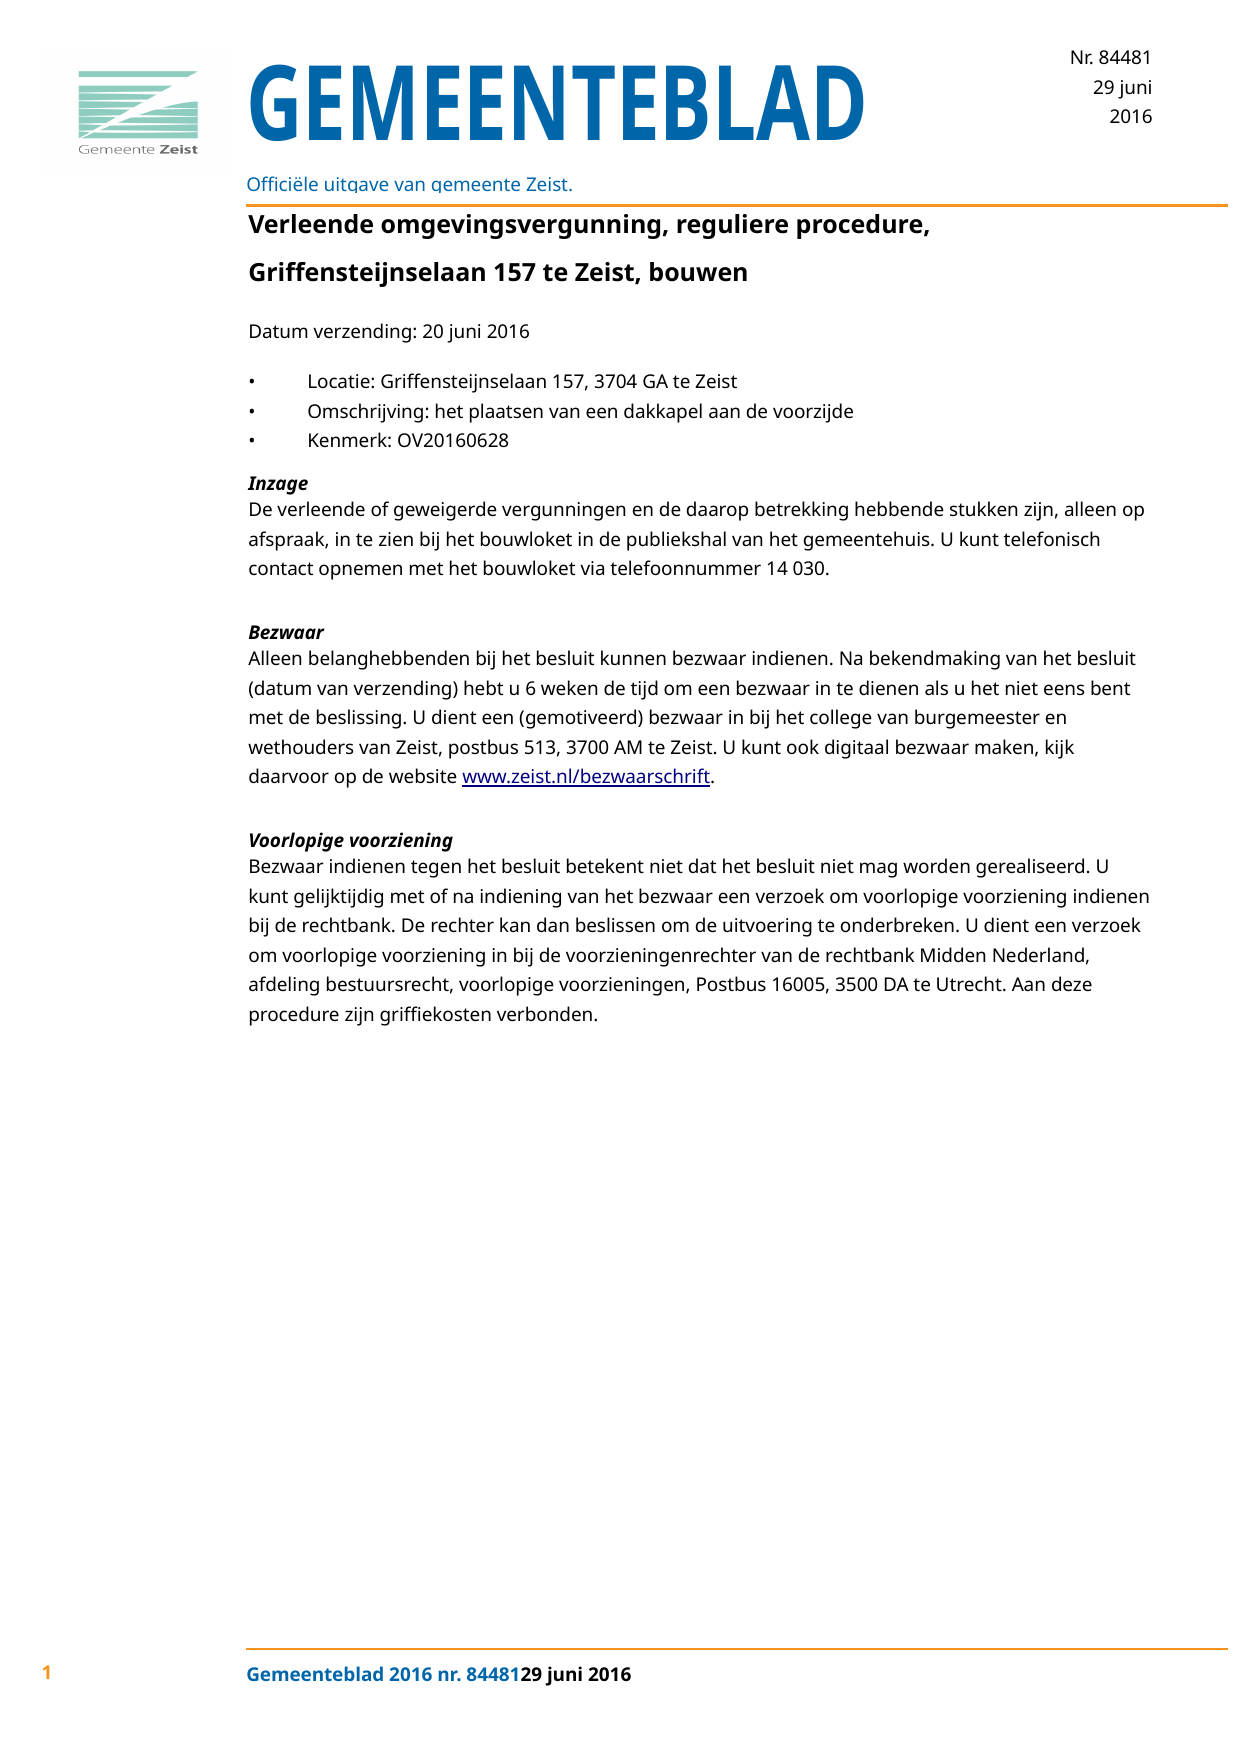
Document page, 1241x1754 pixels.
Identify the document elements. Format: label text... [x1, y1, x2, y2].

text Verleende omgevingsvergunning, reguliere procedure, Griffensteijnselaan 157 te Zeist, bouwen [248, 207, 1152, 288]
text Bezwaar indienen tegen het besluit betekent niet dat het besluit niet mag worden gerealiseerd. U kunt gelijktijdig met of na indiening van het bezwaar een verzoek om voorlopige voorziening indienen bij de rechtbank. De rechter kan dan beslissen om de uitvoering te onderbreken. U dient een verzoek om voorlopige voorziening in bij de voorzieningenrechter van de rechtbank Midden Nederland, afdeling bestuursrecht, voorlopige voorzieningen, Postbus 16005, 3500 DA te Utrecht. Aan deze procedure zijn griffiekosten verbonden. [248, 853, 1152, 1027]
list Omschrijving: het plaatsen van een dakkapel aan de voorzijde [248, 398, 1152, 424]
text Datum verzending: 20 juni 2016 [248, 318, 1152, 344]
list Kenmerk: OV20160628 [248, 427, 1152, 453]
text Voorlopige voorziening [248, 827, 1152, 853]
text De verleende of geweigerde vergunningen en de daarop betrekking hebbende stukken zijn, alleen op afspraak, in te zien bij het bouwloket in de publiekshal van het gemeentehuis. U kunt telefonisch contact opnemen met het bouwloket via telefoonnummer 14 030. [248, 496, 1152, 581]
text Alleen belanghebbenden bij het besluit kunnen bezwaar indienen. Na bekendmaking van het besluit (datum van verzending) hebt u 6 weken de tijd om een bezwaar in te dienen als u het niet eens bent met de beslissing. U dient een (gemotiveerd) bezwaar in bij het college van burgemeester en wethouders van Zeist, postbus 513, 3700 AM te Zeist. U kunt ook digitaal bezwaar maken, kijk daarvoor op de website www.zeist.nl/bezwaarschrift. [248, 645, 1152, 789]
picture [41, 47, 231, 172]
text Inzage [248, 471, 1152, 496]
list Locatie: Griffensteijnselaan 157, 3704 GA te Zeist [248, 368, 1152, 394]
text Bezwaar [248, 619, 1152, 645]
